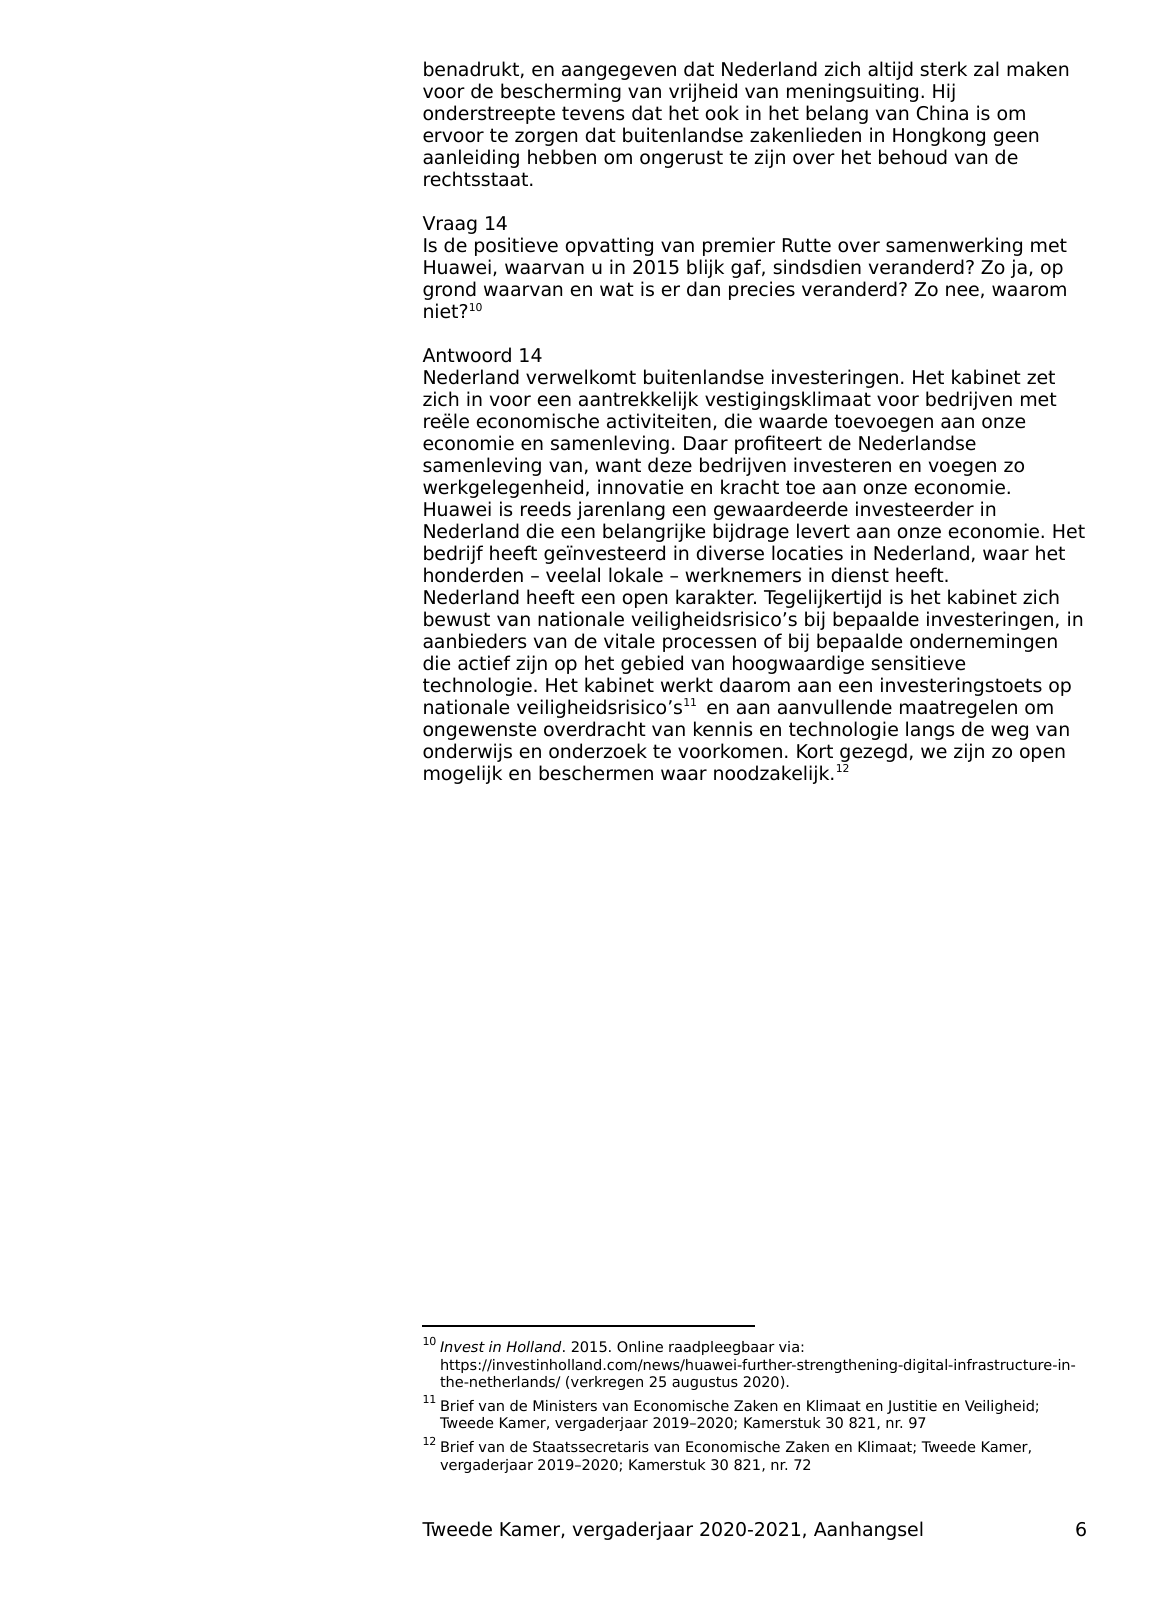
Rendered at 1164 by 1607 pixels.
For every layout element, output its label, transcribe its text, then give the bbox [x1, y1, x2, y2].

text Antwoord 14 [422, 345, 1087, 367]
text Brief van de Ministers van Economische Zaken en Klimaat en Justitie en Veiligheid; Tweede Kamer, vergaderjaar 2019–2020; Kamerstuk 30 821, nr. 97 [422, 1393, 1087, 1432]
text Nederland heeft een open karakter. Tegelijkertijd is het kabinet zich bewust van nationale veiligheidsrisico’s bij bepaalde investeringen, in aanbieders van de vitale processen of bij bepaalde ondernemingen die actief zijn op het gebied van hoogwaardige sensitieve technologie. Het kabinet werkt daarom aan een investeringstoets op nationale veiligheidsrisico’s en aan aanvullende maatregelen om ongewenste overdracht van kennis en technologie langs de weg van onderwijs en onderzoek te voorkomen. Kort gezegd, we zijn zo open mogelijk en beschermen waar noodzakelijk. [422, 587, 1087, 785]
text Invest in Holland. 2015. Online raadpleegbaar via: https://investinholland.com/news/huawei-further-strengthening-digital-infrastructure-in-the-netherlands/ (verkregen 25 augustus 2020). [422, 1335, 1087, 1391]
text Vraag 14 [422, 213, 1087, 235]
text Brief van de Staatssecretaris van Economische Zaken en Klimaat; Tweede Kamer, vergaderjaar 2019–2020; Kamerstuk 30 821, nr. 72 [422, 1435, 1087, 1474]
text Nederland verwelkomt buitenlandse investeringen. Het kabinet zet zich in voor een aantrekkelijk vestigingsklimaat voor bedrijven met reële economische activiteiten, die waarde toevoegen aan onze economie en samenleving. Daar profiteert de Nederlandse samenleving van, want deze bedrijven investeren en voegen zo werkgelegenheid, innovatie en kracht toe aan onze economie. Huawei is reeds jarenlang een gewaardeerde investeerder in Nederland die een belangrijke bijdrage levert aan onze economie. Het bedrijf heeft geïnvesteerd in diverse locaties in Nederland, waar het honderden – veelal lokale – werknemers in dienst heeft. [422, 367, 1087, 587]
text benadrukt, en aangegeven dat Nederland zich altijd sterk zal maken voor de bescherming van vrijheid van meningsuiting. Hij onderstreepte tevens dat het ook in het belang van China is om ervoor te zorgen dat buitenlandse zakenlieden in Hongkong geen aanleiding hebben om ongerust te zijn over het behoud van de rechtsstaat. [422, 59, 1087, 191]
text Is de positieve opvatting van premier Rutte over samenwerking met Huawei, waarvan u in 2015 blijk gaf, sindsdien veranderd? Zo ja, op grond waarvan en wat is er dan precies veranderd? Zo nee, waarom niet? [422, 235, 1087, 323]
